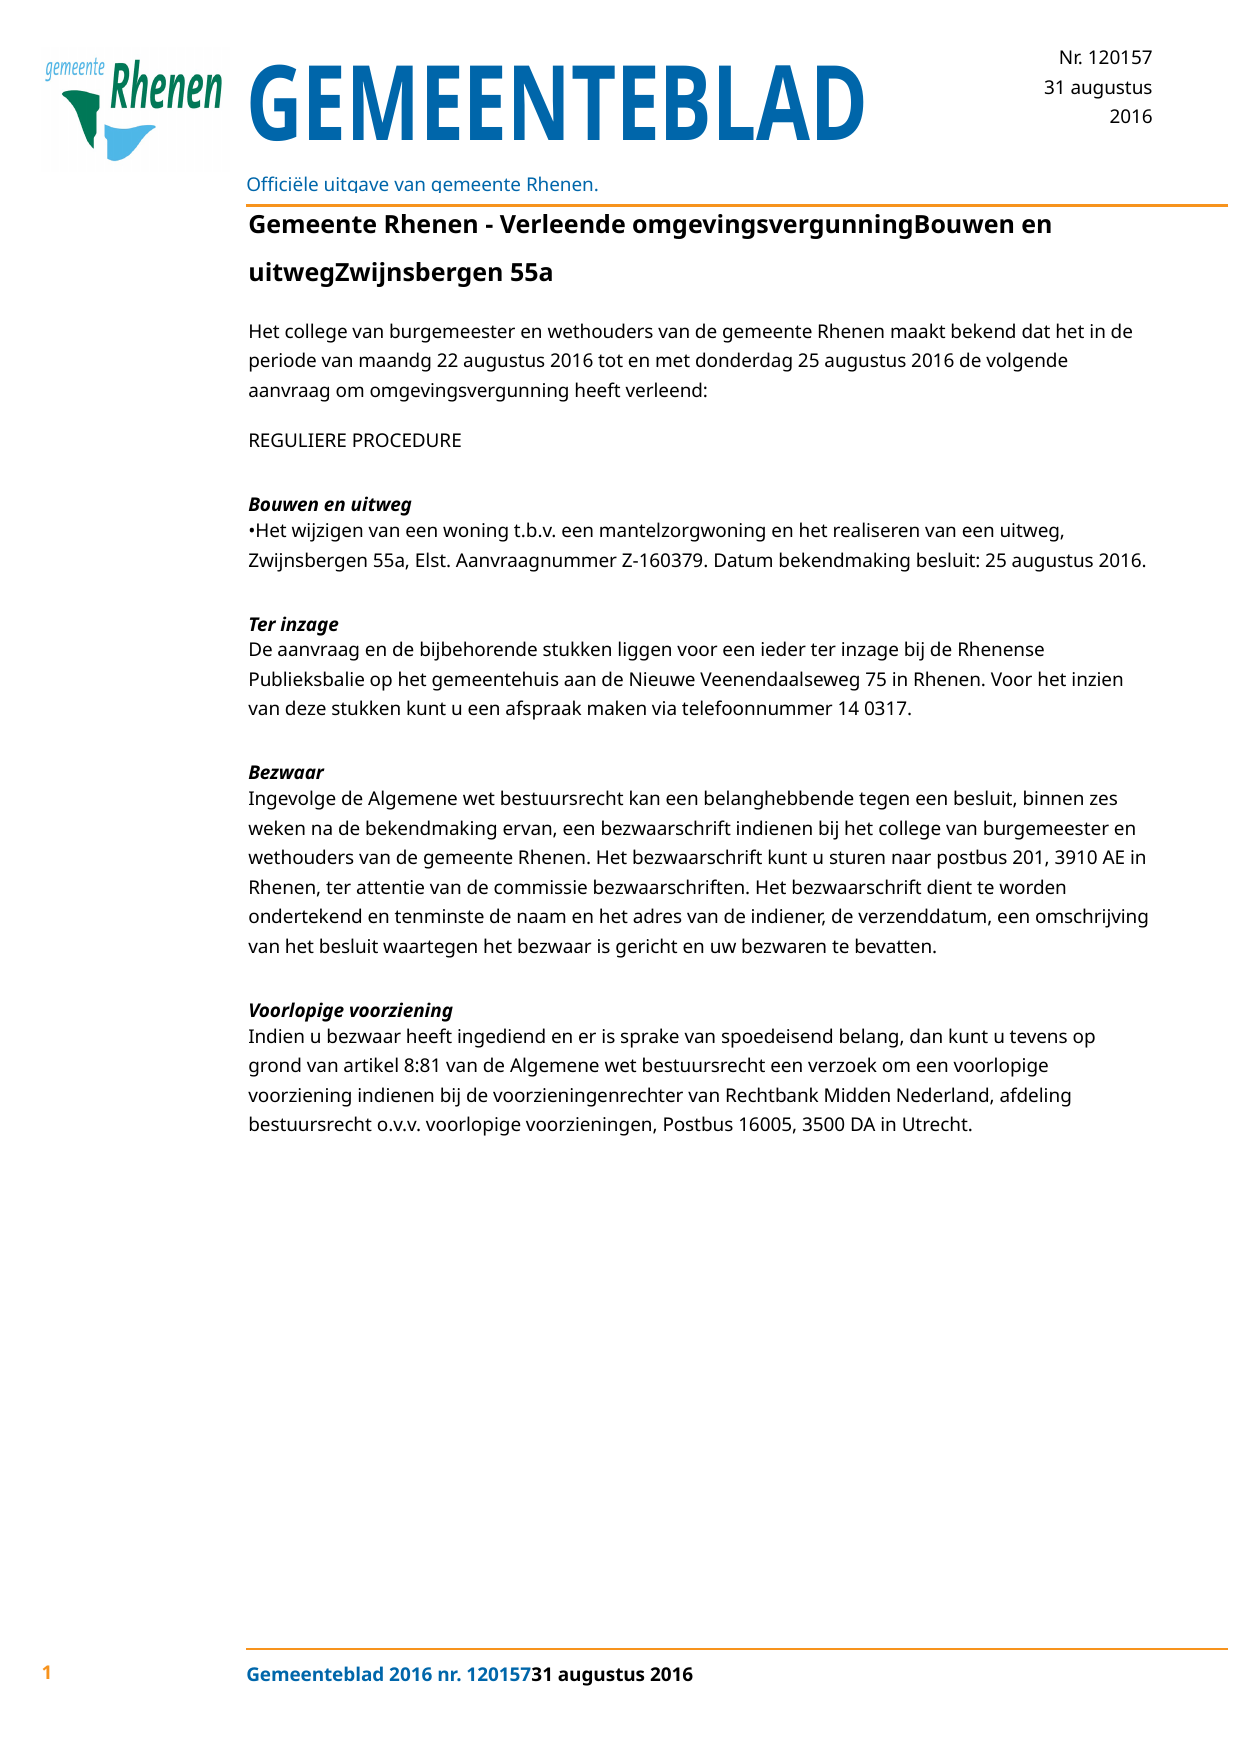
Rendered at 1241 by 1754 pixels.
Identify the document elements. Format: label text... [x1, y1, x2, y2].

text De aanvraag en de bijbehorende stukken liggen voor een ieder ter inzage bij de Rhenense Publieksbalie op het gemeentehuis aan de Nieuwe Veenendaalseweg 75 in Rhenen. Voor het inzien van deze stukken kunt u een afspraak maken via telefoonnummer 14 0317. [248, 636, 1152, 721]
text Gemeente Rhenen - Verleende omgevingsvergunningBouwen en uitwegZwijnsbergen 55a [248, 207, 1152, 288]
text Het college van burgemeester en wethouders van de gemeente Rhenen maakt bekend dat het in de periode van maandg 22 augustus 2016 tot en met donderdag 25 augustus 2016 de volgende aanvraag om omgevingsvergunning heeft verleend: [248, 318, 1152, 403]
picture [41, 47, 231, 172]
text Bouwen en uitweg [248, 491, 1152, 517]
text Indien u bezwaar heeft ingediend en er is sprake van spoedeisend belang, dan kunt u tevens op grond van artikel 8:81 van de Algemene wet bestuursrecht een verzoek om een voorlopige voorziening indienen bij de voorzieningenrechter van Rechtbank Midden Nederland, afdeling bestuursrecht o.v.v. voorlopige voorzieningen, Postbus 16005, 3500 DA in Utrecht. [248, 1023, 1152, 1137]
text •Het wijzigen van een woning t.b.v. een mantelzorgwoning en het realiseren van een uitweg, Zwijnsbergen 55a, Elst. Aanvraagnummer Z-160379. Datum bekendmaking besluit: 25 augustus 2016. [248, 517, 1152, 572]
text REGULIERE PROCEDURE [248, 427, 1152, 453]
text Bezwaar [248, 759, 1152, 785]
text Voorlopige voorziening [248, 997, 1152, 1023]
text Ter inzage [248, 611, 1152, 636]
text Ingevolge de Algemene wet bestuursrecht kan een belanghebbende tegen een besluit, binnen zes weken na de bekendmaking ervan, een bezwaarschrift indienen bij het college van burgemeester en wethouders van de gemeente Rhenen. Het bezwaarschrift kunt u sturen naar postbus 201, 3910 AE in Rhenen, ter attentie van de commissie bezwaarschriften. Het bezwaarschrift dient te worden ondertekend en tenminste de naam en het adres van de indiener, de verzenddatum, een omschrijving van het besluit waartegen het bezwaar is gericht en uw bezwaren te bevatten. [248, 785, 1152, 959]
